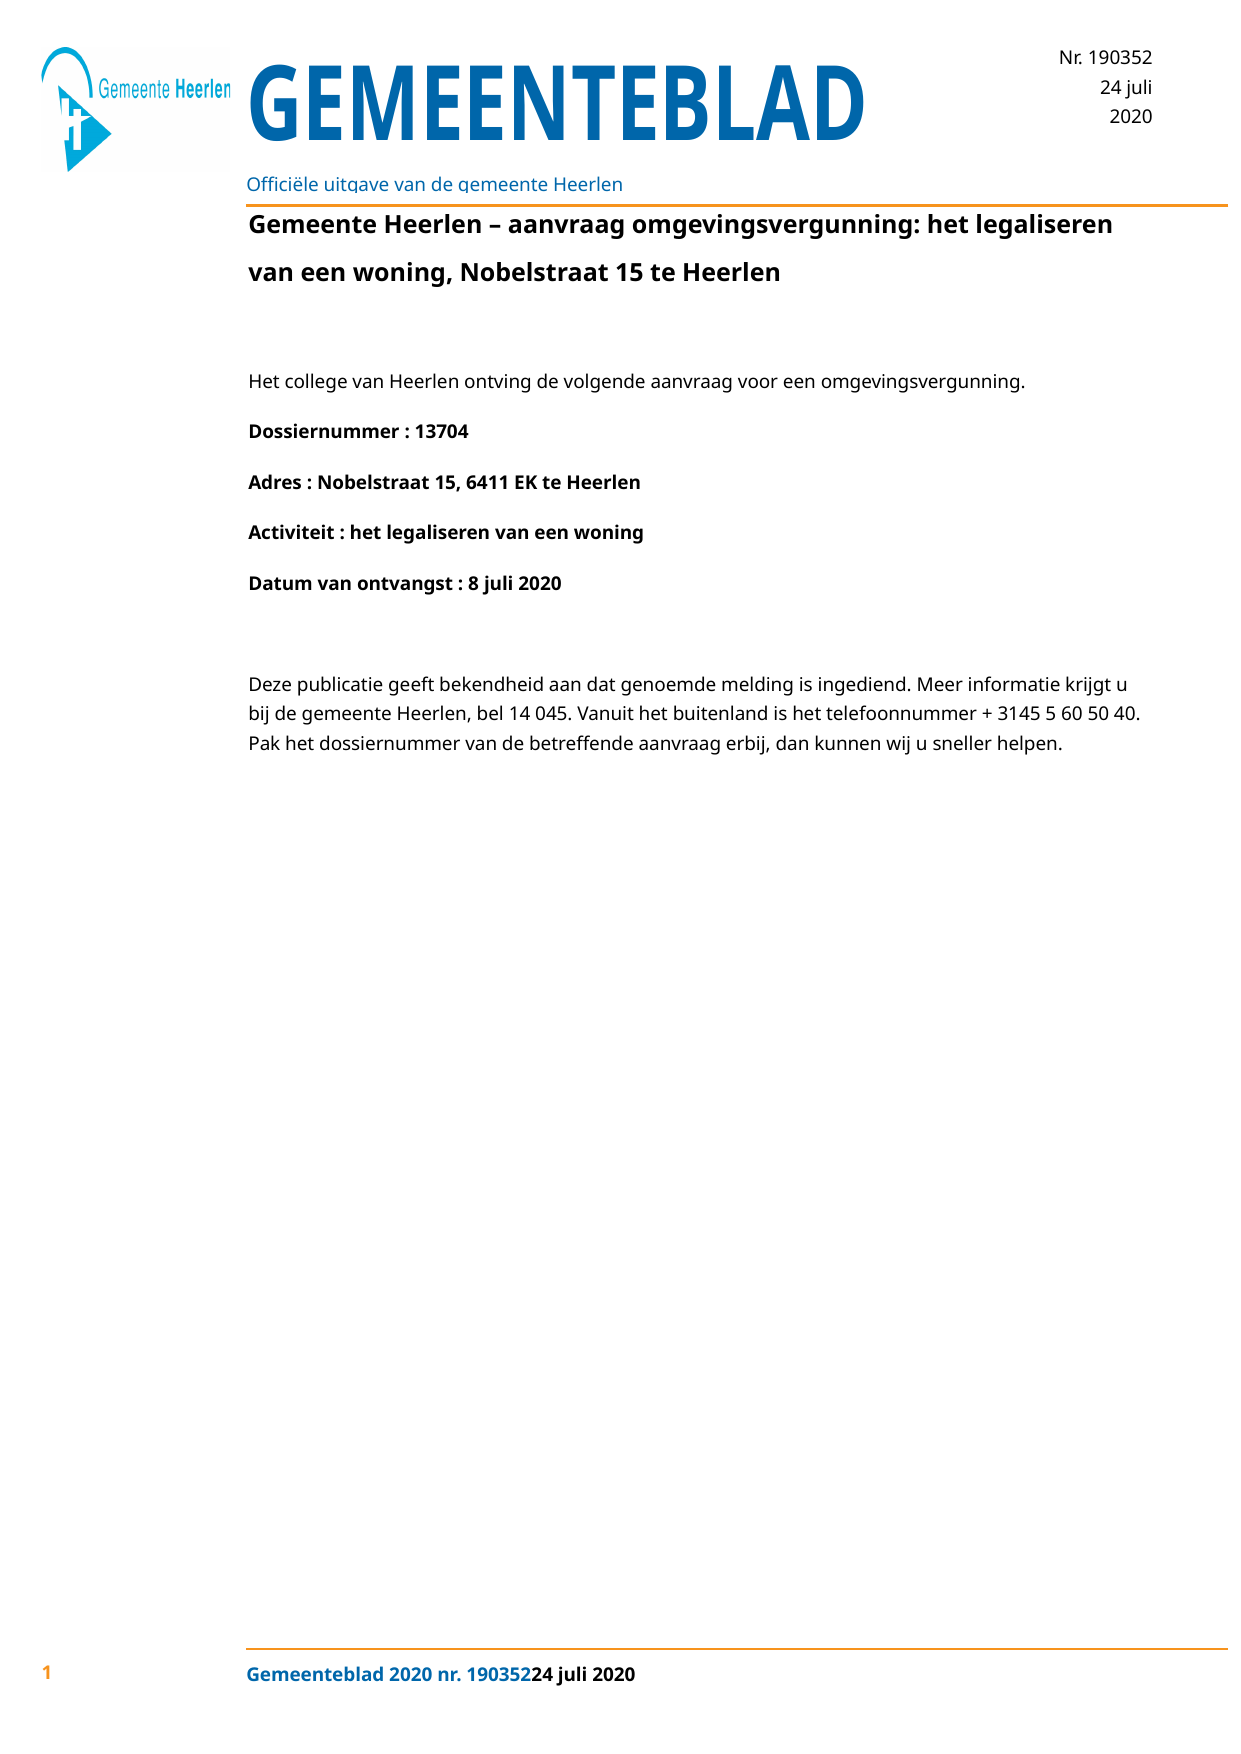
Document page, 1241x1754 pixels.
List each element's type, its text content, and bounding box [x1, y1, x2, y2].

text Gemeente Heerlen – aanvraag omgevingsvergunning: het legaliseren van een woning, Nobelstraat 15 te Heerlen [248, 207, 1152, 288]
text Datum van ontvangst : 8 juli 2020 [248, 570, 1152, 596]
text Adres : Nobelstraat 15, 6411 EK te Heerlen [248, 469, 1152, 495]
text Activiteit : het legaliseren van een woning [248, 519, 1152, 545]
text Het college van Heerlen ontving de volgende aanvraag voor een omgevingsvergunning. [248, 368, 1152, 394]
text Dossiernummer : 13704 [248, 419, 1152, 444]
picture [41, 47, 59, 70]
text Deze publicatie geeft bekendheid aan dat genoemde melding is ingediend. Meer informatie krijgt u bij de gemeente Heerlen, bel 14 045. Vanuit het buitenland is het telefoonnummer + 3145 5 60 50 40. Pak het dossiernummer van de betreffende aanvraag erbij, dan kunnen wij u sneller helpen. [248, 671, 1152, 756]
picture [41, 47, 231, 172]
